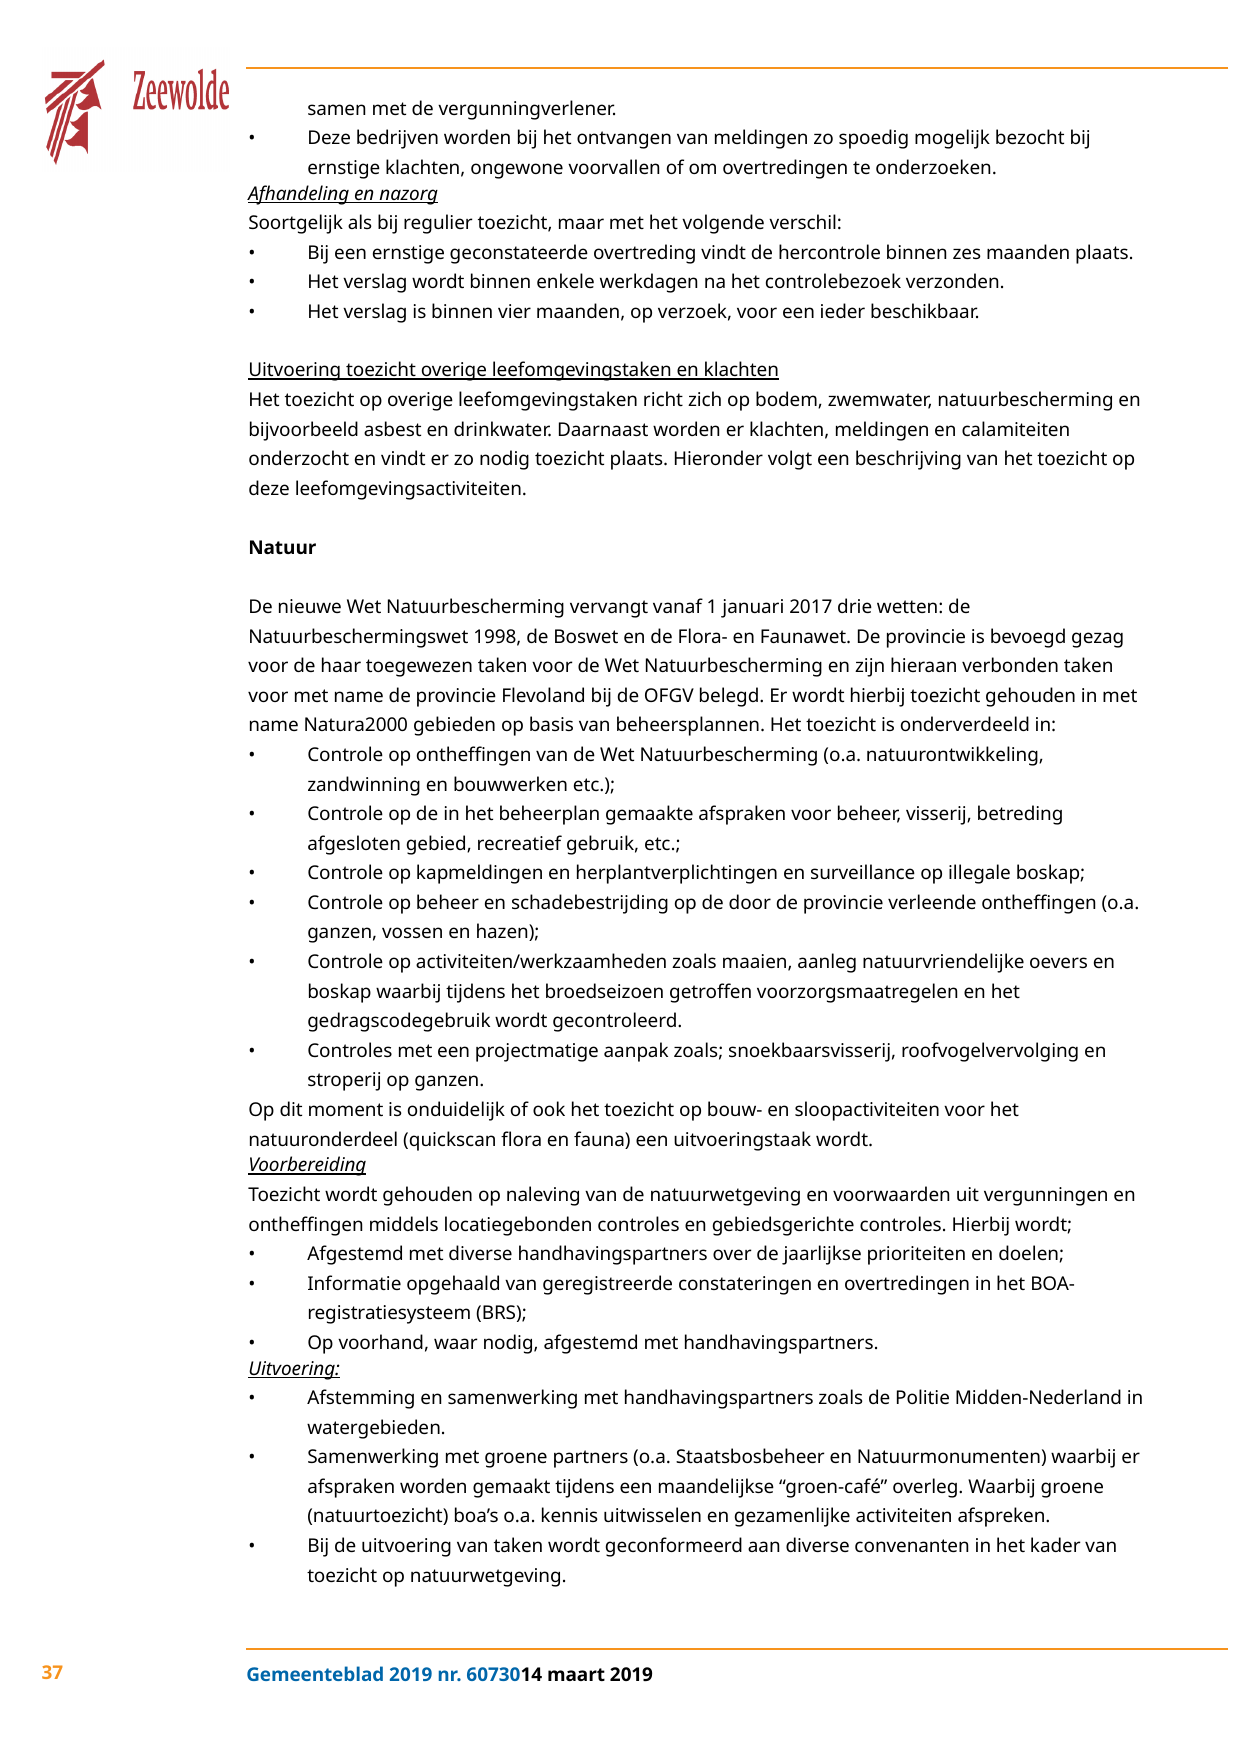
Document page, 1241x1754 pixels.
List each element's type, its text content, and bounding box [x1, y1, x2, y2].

table_cell Voorbereiding Toezicht wordt gehouden op naleving van de natuurwetgeving en voorwaarden uit vergunningen en ontheffingen middels locatiegebonden controles en gebiedsgerichte controles. Hierbij wordt; Afgestemd met diverse handhavingspartners over de jaarlijkse prioriteiten en doelen; Informatie opgehaald van geregistreerde constateringen en overtredingen in het BOA-registratiesysteem (BRS); Op voorhand, waar nodig, afgestemd met handhavingspartners. [248, 1152, 1152, 1355]
text Het toezicht op overige leefomgevingstaken richt zich op bodem, zwemwater, natuurbescherming en bijvoorbeeld asbest en drinkwater. Daarnaast worden er klachten, meldingen en calamiteiten onderzocht en vindt er zo nodig toezicht plaats. Hieronder volgt een beschrijving van het toezicht op deze leefomgevingsactiviteiten. [248, 386, 1152, 501]
table_cell Afhandeling en nazorg Soortgelijk als bij regulier toezicht, maar met het volgende verschil: Bij een ernstige geconstateerde overtreding vindt de hercontrole binnen zes maanden plaats. Het verslag wordt binnen enkele werkdagen na het controlebezoek verzonden. Het verslag is binnen vier maanden, op verzoek, voor een ieder beschikbaar. [248, 180, 1152, 324]
table_cell Uitvoering: Afstemming en samenwerking met handhavingspartners zoals de Politie Midden-Nederland in watergebieden. Samenwerking met groene partners (o.a. Staatsbosbeheer en Natuurmonumenten) waarbij er afspraken worden gemaakt tijdens een maandelijkse “groen-café” overleg. Waarbij groene (natuurtoezicht) boa’s o.a. kennis uitwisselen en gezamenlijke activiteiten afspreken. Bij de uitvoering van taken wordt geconformeerd aan diverse convenanten in het kader van toezicht op natuurwetgeving. [248, 1355, 1152, 1588]
picture [41, 47, 231, 172]
table_header Natuur De nieuwe Wet Natuurbescherming vervangt vanaf 1 januari 2017 drie wetten: de Natuurbeschermingswet 1998, de Boswet en de Flora- en Faunawet. De provincie is bevoegd gezag voor de haar toegewezen taken voor de Wet Natuurbescherming en zijn hieraan verbonden taken voor met name de provincie Flevoland bij de OFGV belegd. Er wordt hierbij toezicht gehouden in met name Natura2000 gebieden op basis van beheersplannen. Het toezicht is onderverdeeld in: Controle op ontheffingen van de Wet Natuurbescherming (o.a. natuurontwikkeling, zandwinning en bouwwerken etc.); Controle op de in het beheerplan gemaakte afspraken voor beheer, visserij, betreding afgesloten gebied, recreatief gebruik, etc.; Controle op kapmeldingen en herplantverplichtingen en surveillance op illegale boskap; Controle op beheer en schadebestrijding op de door de provincie verleende ontheffingen (o.a. ganzen, vossen en hazen); Controle op activiteiten/werkzaamheden zoals maaien, aanleg natuurvriendelijke oevers en boskap waarbij tijdens het broedseizoen getroffen voorzorgsmaatregelen en het gedragscodegebruik wordt gecontroleerd. Controles met een projectmatige aanpak zoals; snoekbaarsvisserij, roofvogelvervolging en stroperij op ganzen. Op dit moment is onduidelijk of ook het toezicht op bouw- en sloopactiviteiten voor het natuuronderdeel (quickscan flora en fauna) een uitvoeringstaak wordt. [248, 534, 1152, 1152]
table_cell samen met de vergunningverlener. Deze bedrijven worden bij het ontvangen van meldingen zo spoedig mogelijk bezocht bij ernstige klachten, ongewone voorvallen of om overtredingen te onderzoeken. [248, 95, 1152, 180]
text Uitvoering toezicht overige leefomgevingstaken en klachten [248, 357, 1152, 382]
